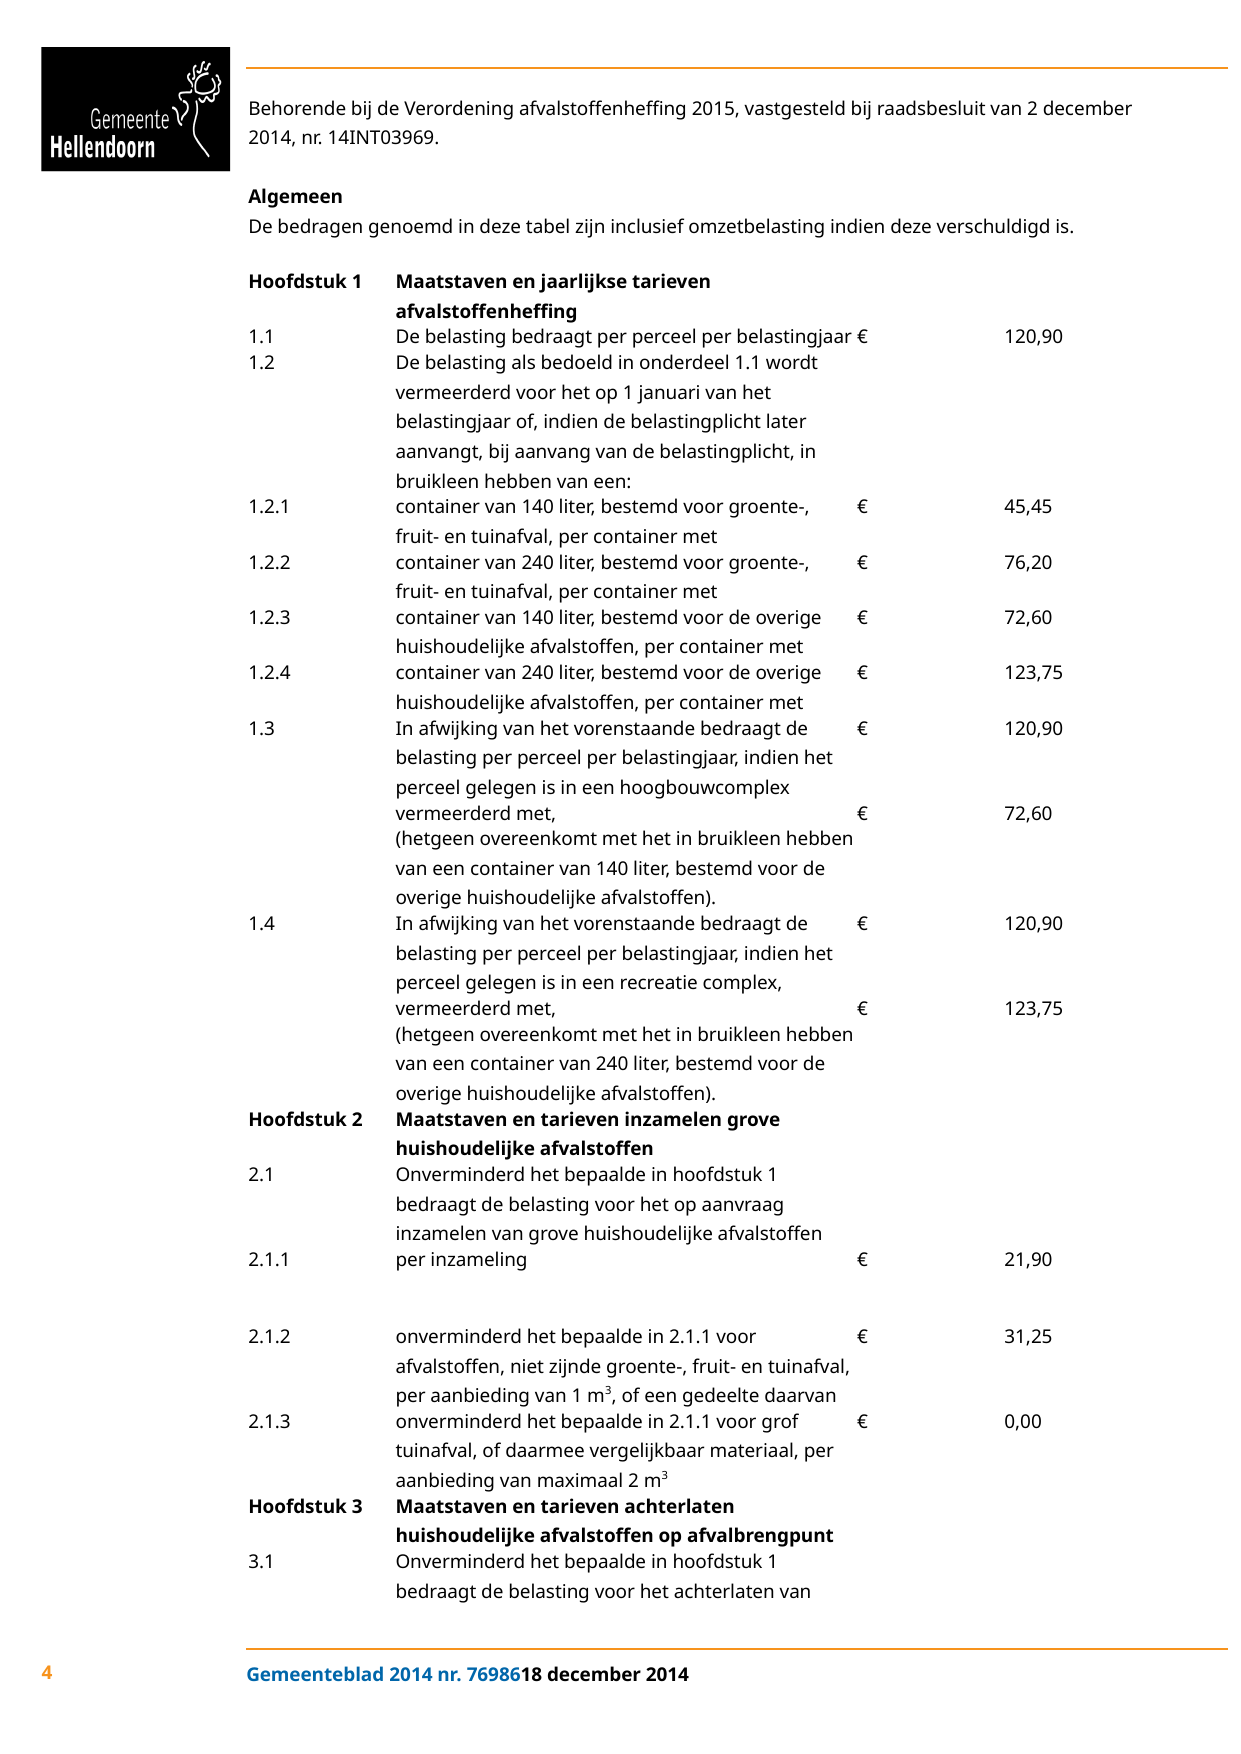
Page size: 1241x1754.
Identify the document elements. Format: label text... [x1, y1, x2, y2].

table_header onverminderd het bepaalde in 2.1.1 voor afvalstoffen, niet zijnde groente-, fruit- en tuinafval, per aanbieding van 1 m3, of een gedeelte daarvan [395, 1323, 857, 1408]
table_cell container van 140 liter, bestemd voor de overige huishoudelijke afvalstoffen, per container met [395, 604, 857, 659]
table_cell 0,00 [1004, 1408, 1152, 1493]
table_header [857, 269, 1004, 324]
table_cell € [857, 604, 1004, 659]
text Behorende bij de Verordening afvalstoffenheffing 2015, vastgesteld bij raadsbesluit van 2 december 2014, nr. 14INT03969. [248, 95, 1152, 150]
table_cell € [857, 324, 1004, 349]
table_cell [248, 995, 395, 1021]
table_cell container van 140 liter, bestemd voor groente-, fruit- en tuinafval, per container met [395, 494, 857, 549]
table_cell 120,90 [1004, 910, 1152, 995]
table_cell € [857, 910, 1004, 995]
table_cell [857, 825, 1004, 910]
table_cell [857, 1021, 1004, 1106]
table_cell [857, 1493, 1004, 1548]
table_header [1004, 269, 1152, 324]
table_cell container van 240 liter, bestemd voor groente-, fruit- en tuinafval, per container met [395, 549, 857, 604]
table_cell 2.1.1 [248, 1246, 395, 1272]
table_cell 1.1 [248, 324, 395, 349]
table_cell Hoofdstuk 3 [248, 1493, 395, 1548]
table_cell 72,60 [1004, 800, 1152, 825]
table_cell 120,90 [1004, 324, 1152, 349]
table_cell (hetgeen overeenkomt met het in bruikleen hebben van een container van 240 liter, bestemd voor de overige huishoudelijke afvalstoffen). [395, 1021, 857, 1106]
table_cell [1004, 1493, 1152, 1548]
table_cell 123,75 [1004, 995, 1152, 1021]
table_cell € [857, 715, 1004, 800]
table_cell Maatstaven en tarieven achterlaten huishoudelijke afvalstoffen op afvalbrengpunt [395, 1493, 857, 1548]
table_cell € [857, 1408, 1004, 1493]
table_cell 1.2.1 [248, 494, 395, 549]
table_cell € [857, 549, 1004, 604]
table_cell € [857, 494, 1004, 549]
table_cell In afwijking van het vorenstaande bedraagt de belasting per perceel per belastingjaar, indien het perceel gelegen is in een recreatie complex, [395, 910, 857, 995]
table_cell € [857, 660, 1004, 715]
table_cell € [857, 1246, 1004, 1272]
table_cell 45,45 [1004, 494, 1152, 549]
table_cell [248, 800, 395, 825]
table_cell € [857, 800, 1004, 825]
table_cell 1.2.3 [248, 604, 395, 659]
table_cell [1004, 825, 1152, 910]
table_cell container van 240 liter, bestemd voor de overige huishoudelijke afvalstoffen, per container met [395, 660, 857, 715]
table_cell onverminderd het bepaalde in 2.1.1 voor grof tuinafval, of daarmee vergelijkbaar materiaal, per aanbieding van maximaal 2 m3 [395, 1408, 857, 1493]
table_cell [857, 1548, 1004, 1604]
table_cell 2.1.3 [248, 1408, 395, 1493]
table_cell [857, 1161, 1004, 1246]
table_cell 120,90 [1004, 715, 1152, 800]
text De bedragen genoemd in deze tabel zijn inclusief omzetbelasting indien deze verschuldigd is. [248, 213, 1152, 239]
table_header 31,25 [1004, 1323, 1152, 1408]
table_cell 1.4 [248, 910, 395, 995]
table_cell 1.2 [248, 350, 395, 493]
table_cell [248, 1021, 395, 1106]
table_cell [1004, 1548, 1152, 1604]
table_cell De belasting bedraagt per perceel per belastingjaar [395, 324, 857, 349]
table_cell 1.2.2 [248, 549, 395, 604]
table_cell [1004, 1161, 1152, 1246]
text Algemeen [248, 183, 1152, 209]
table_cell [857, 1106, 1004, 1161]
table_cell vermeerderd met, [395, 800, 857, 825]
table_cell [857, 350, 1004, 493]
table_cell 2.1 [248, 1161, 395, 1246]
table_cell Onverminderd het bepaalde in hoofdstuk 1 bedraagt de belasting voor het achterlaten van [395, 1548, 857, 1604]
table_cell 21,90 [1004, 1246, 1152, 1272]
table_cell 1.2.4 [248, 660, 395, 715]
table_cell 1.3 [248, 715, 395, 800]
table_cell De belasting als bedoeld in onderdeel 1.1 wordt vermeerderd voor het op 1 januari van het belastingjaar of, indien de belastingplicht later aanvangt, bij aanvang van de belastingplicht, in bruikleen hebben van een: [395, 350, 857, 493]
table_cell Onverminderd het bepaalde in hoofdstuk 1 bedraagt de belasting voor het op aanvraag inzamelen van grove huishoudelijke afvalstoffen [395, 1161, 857, 1246]
table_cell In afwijking van het vorenstaande bedraagt de belasting per perceel per belastingjaar, indien het perceel gelegen is in een hoogbouwcomplex [395, 715, 857, 800]
picture [41, 47, 231, 172]
table_cell [248, 825, 395, 910]
table_cell Maatstaven en tarieven inzamelen grove huishoudelijke afvalstoffen [395, 1106, 857, 1161]
table_cell [1004, 350, 1152, 493]
table_cell 3.1 [248, 1548, 395, 1604]
table_header Hoofdstuk 1 [248, 269, 395, 324]
table_cell (hetgeen overeenkomt met het in bruikleen hebben van een container van 140 liter, bestemd voor de overige huishoudelijke afvalstoffen). [395, 825, 857, 910]
table_cell Hoofdstuk 2 [248, 1106, 395, 1161]
table_cell [1004, 1106, 1152, 1161]
table_cell 76,20 [1004, 549, 1152, 604]
table_cell € [857, 995, 1004, 1021]
table_cell 123,75 [1004, 660, 1152, 715]
table_header Maatstaven en jaarlijkse tarieven afvalstoffenheffing [395, 269, 857, 324]
table_cell 72,60 [1004, 604, 1152, 659]
table_cell per inzameling [395, 1246, 857, 1272]
table_header 2.1.2 [248, 1323, 395, 1408]
table_header € [857, 1323, 1004, 1408]
table_cell [1004, 1021, 1152, 1106]
table_cell vermeerderd met, [395, 995, 857, 1021]
